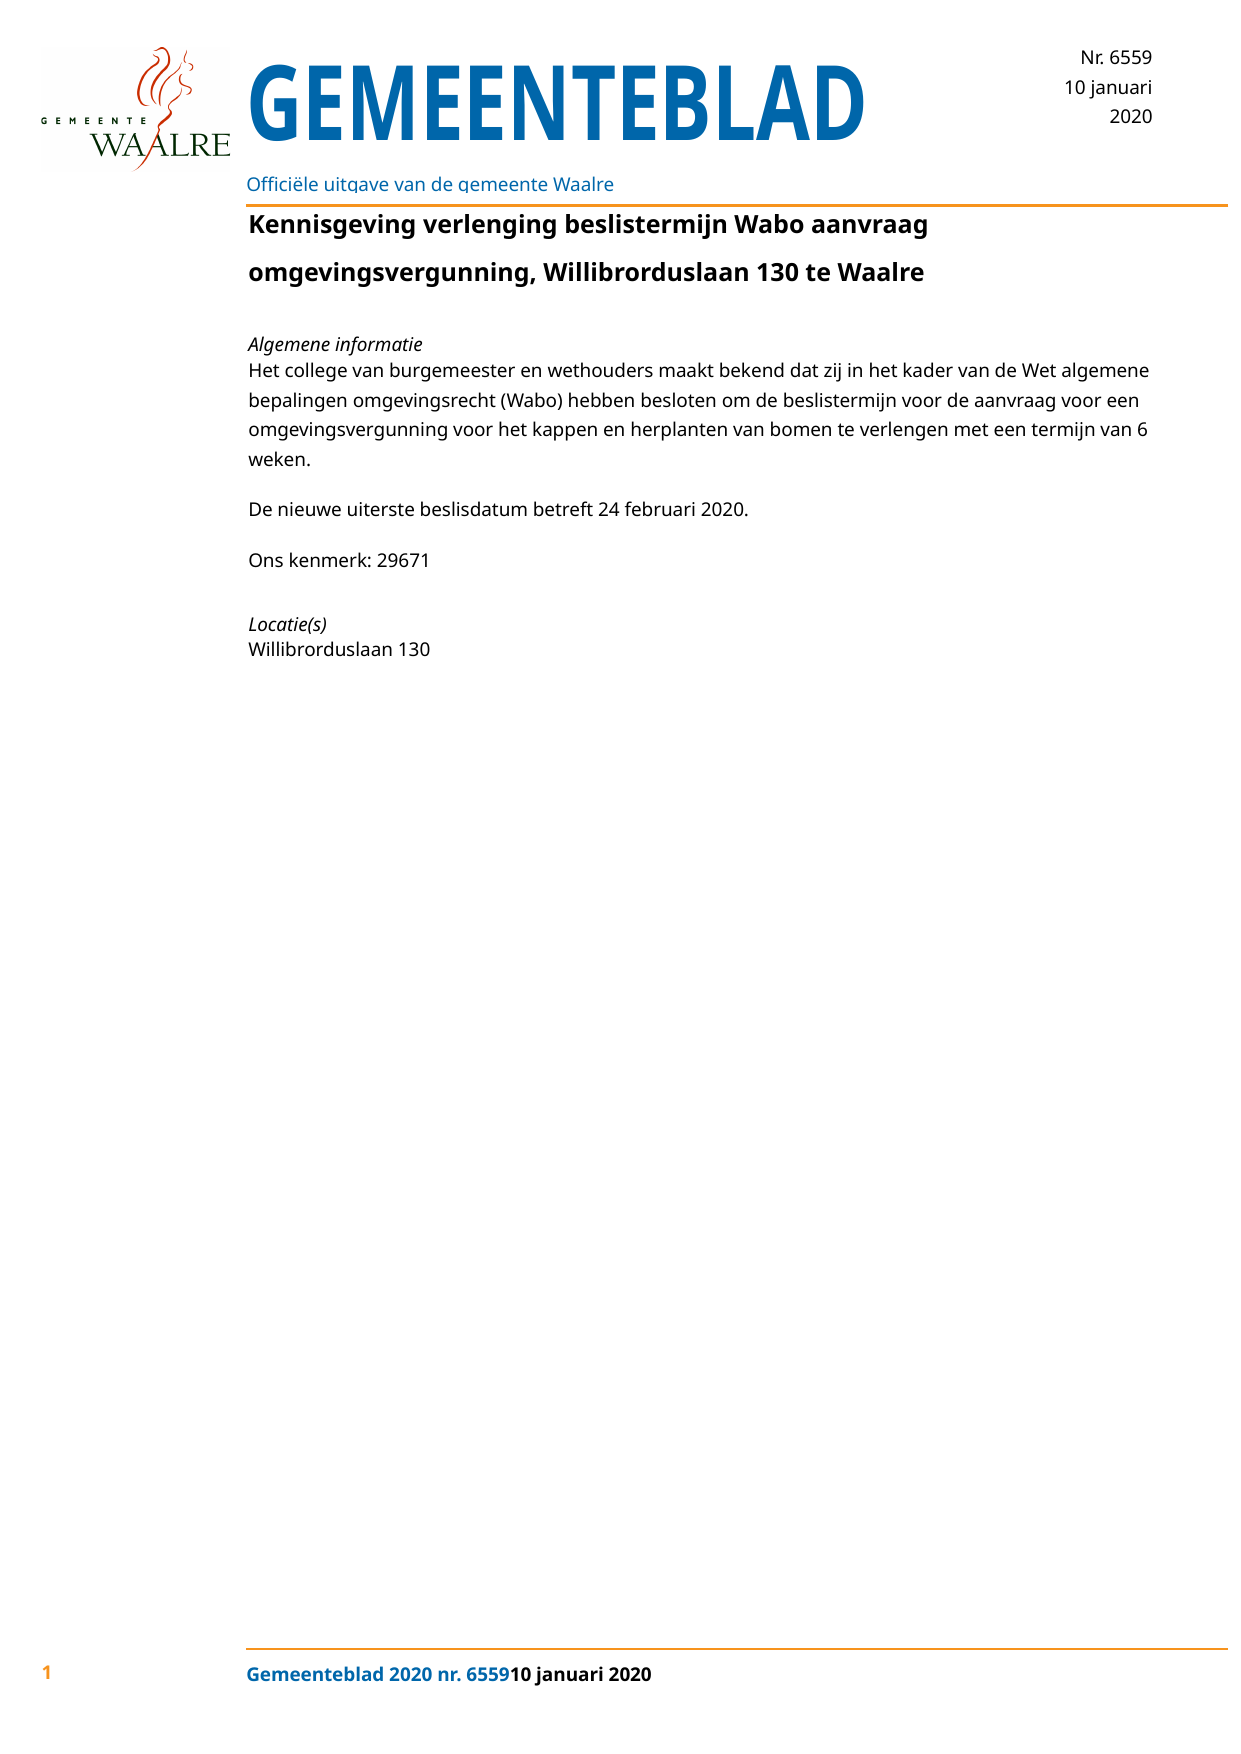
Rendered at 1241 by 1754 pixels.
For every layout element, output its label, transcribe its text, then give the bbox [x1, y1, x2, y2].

text Kennisgeving verlenging beslistermijn Wabo aanvraag omgevingsvergunning, Willibrorduslaan 130 te Waalre [248, 207, 1152, 288]
picture [41, 47, 231, 172]
text Het college van burgemeester en wethouders maakt bekend dat zij in het kader van de Wet algemene bepalingen omgevingsrecht (Wabo) hebben besloten om de beslistermijn voor de aanvraag voor een omgevingsvergunning voor het kappen en herplanten van bomen te verlengen met een termijn van 6 weken. [248, 357, 1152, 472]
text Locatie(s) [248, 611, 1152, 636]
text De nieuwe uiterste beslisdatum betreft 24 februari 2020. [248, 496, 1152, 522]
text Algemene informatie [248, 331, 1152, 357]
text Ons kenmerk: 29671 [248, 547, 1152, 572]
text Willibrorduslaan 130 [248, 636, 1152, 662]
